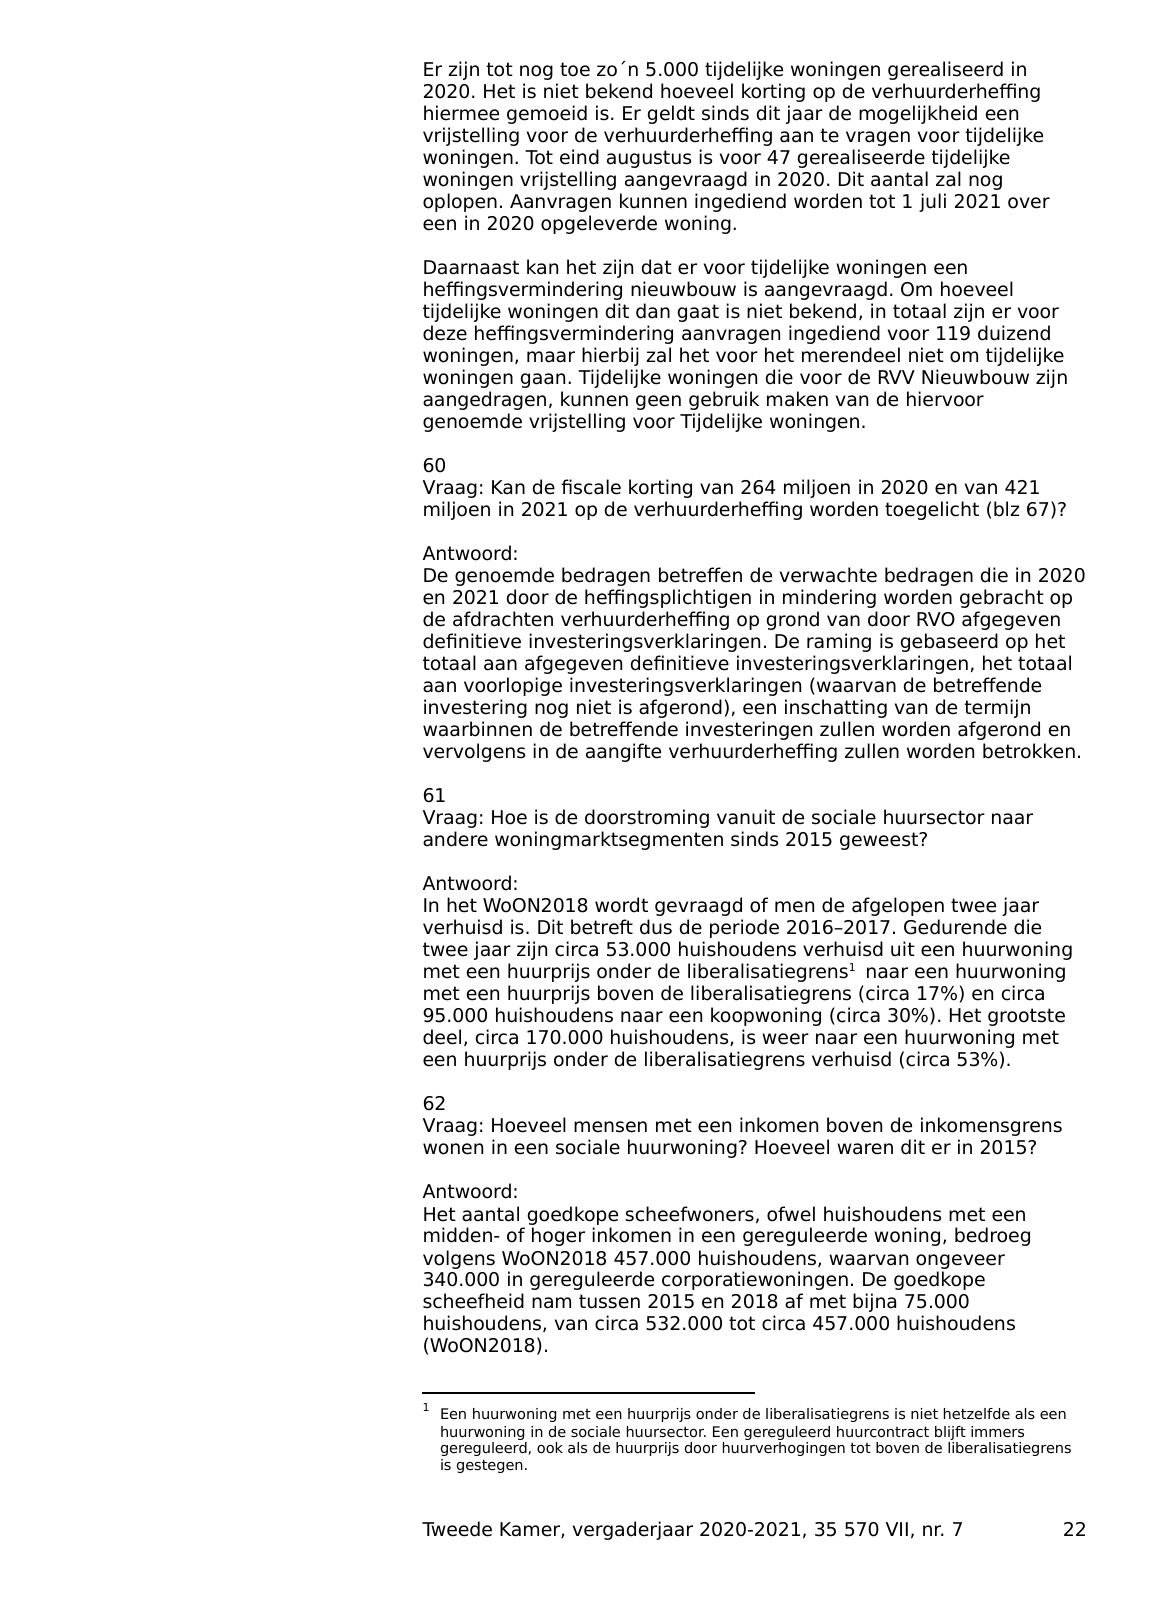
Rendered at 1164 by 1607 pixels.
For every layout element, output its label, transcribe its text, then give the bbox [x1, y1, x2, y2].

text Daarnaast kan het zijn dat er voor tijdelijke woningen een heffingsvermindering nieuwbouw is aangevraagd. Om hoeveel tijdelijke woningen dit dan gaat is niet bekend, in totaal zijn er voor deze heffingsvermindering aanvragen ingediend voor 119 duizend woningen, maar hierbij zal het voor het merendeel niet om tijdelijke woningen gaan. Tijdelijke woningen die voor de RVV Nieuwbouw zijn aangedragen, kunnen geen gebruik maken van de hiervoor genoemde vrijstelling voor Tijdelijke woningen. [422, 257, 1087, 433]
text Antwoord: [422, 873, 1087, 895]
text Een huurwoning met een huurprijs onder de liberalisatiegrens is niet hetzelfde als een huurwoning in de sociale huursector. Een gereguleerd huurcontract blijft immers gereguleerd, ook als de huurprijs door huurverhogingen tot boven de liberalisatiegrens is gestegen. [422, 1402, 1087, 1474]
text Antwoord: [422, 543, 1087, 565]
text Vraag: Hoeveel mensen met een inkomen boven de inkomensgrens wonen in een sociale huurwoning? Hoeveel waren dit er in 2015? [422, 1115, 1087, 1159]
text Het aantal goedkope scheefwoners, ofwel huishoudens met een midden- of hoger inkomen in een gereguleerde woning, bedroeg volgens WoON2018 457.000 huishoudens, waarvan ongeveer 340.000 in gereguleerde corporatiewoningen. De goedkope scheefheid nam tussen 2015 en 2018 af met bijna 75.000 huishoudens, van circa 532.000 tot circa 457.000 huishoudens (WoON2018). [422, 1203, 1087, 1357]
text Vraag: Hoe is de doorstroming vanuit de sociale huursector naar andere woningmarktsegmenten sinds 2015 geweest? [422, 807, 1087, 851]
text 62 [422, 1093, 1087, 1115]
text 61 [422, 785, 1087, 807]
text 60 [422, 455, 1087, 477]
text Er zijn tot nog toe zo´n 5.000 tijdelijke woningen gerealiseerd in 2020. Het is niet bekend hoeveel korting op de verhuurderheffing hiermee gemoeid is. Er geldt sinds dit jaar de mogelijkheid een vrijstelling voor de verhuurderheffing aan te vragen voor tijdelijke woningen. Tot eind augustus is voor 47 gerealiseerde tijdelijke woningen vrijstelling aangevraagd in 2020. Dit aantal zal nog oplopen. Aanvragen kunnen ingediend worden tot 1 juli 2021 over een in 2020 opgeleverde woning. [422, 59, 1087, 235]
text In het WoON2018 wordt gevraagd of men de afgelopen twee jaar verhuisd is. Dit betreft dus de periode 2016–2017. Gedurende die twee jaar zijn circa 53.000 huishoudens verhuisd uit een huurwoning met een huurprijs onder de liberalisatiegrens naar een huurwoning met een huurprijs boven de liberalisatiegrens (circa 17%) en circa 95.000 huishoudens naar een koopwoning (circa 30%). Het grootste deel, circa 170.000 huishoudens, is weer naar een huurwoning met een huurprijs onder de liberalisatiegrens verhuisd (circa 53%). [422, 895, 1087, 1071]
text Antwoord: [422, 1181, 1087, 1203]
text Vraag: Kan de fiscale korting van 264 miljoen in 2020 en van 421 miljoen in 2021 op de verhuurderheffing worden toegelicht (blz 67)? [422, 477, 1087, 521]
text De genoemde bedragen betreffen de verwachte bedragen die in 2020 en 2021 door de heffingsplichtigen in mindering worden gebracht op de afdrachten verhuurderheffing op grond van door RVO afgegeven definitieve investeringsverklaringen. De raming is gebaseerd op het totaal aan afgegeven definitieve investeringsverklaringen, het totaal aan voorlopige investeringsverklaringen (waarvan de betreffende investering nog niet is afgerond), een inschatting van de termijn waarbinnen de betreffende investeringen zullen worden afgerond en vervolgens in de aangifte verhuurderheffing zullen worden betrokken. [422, 565, 1087, 763]
